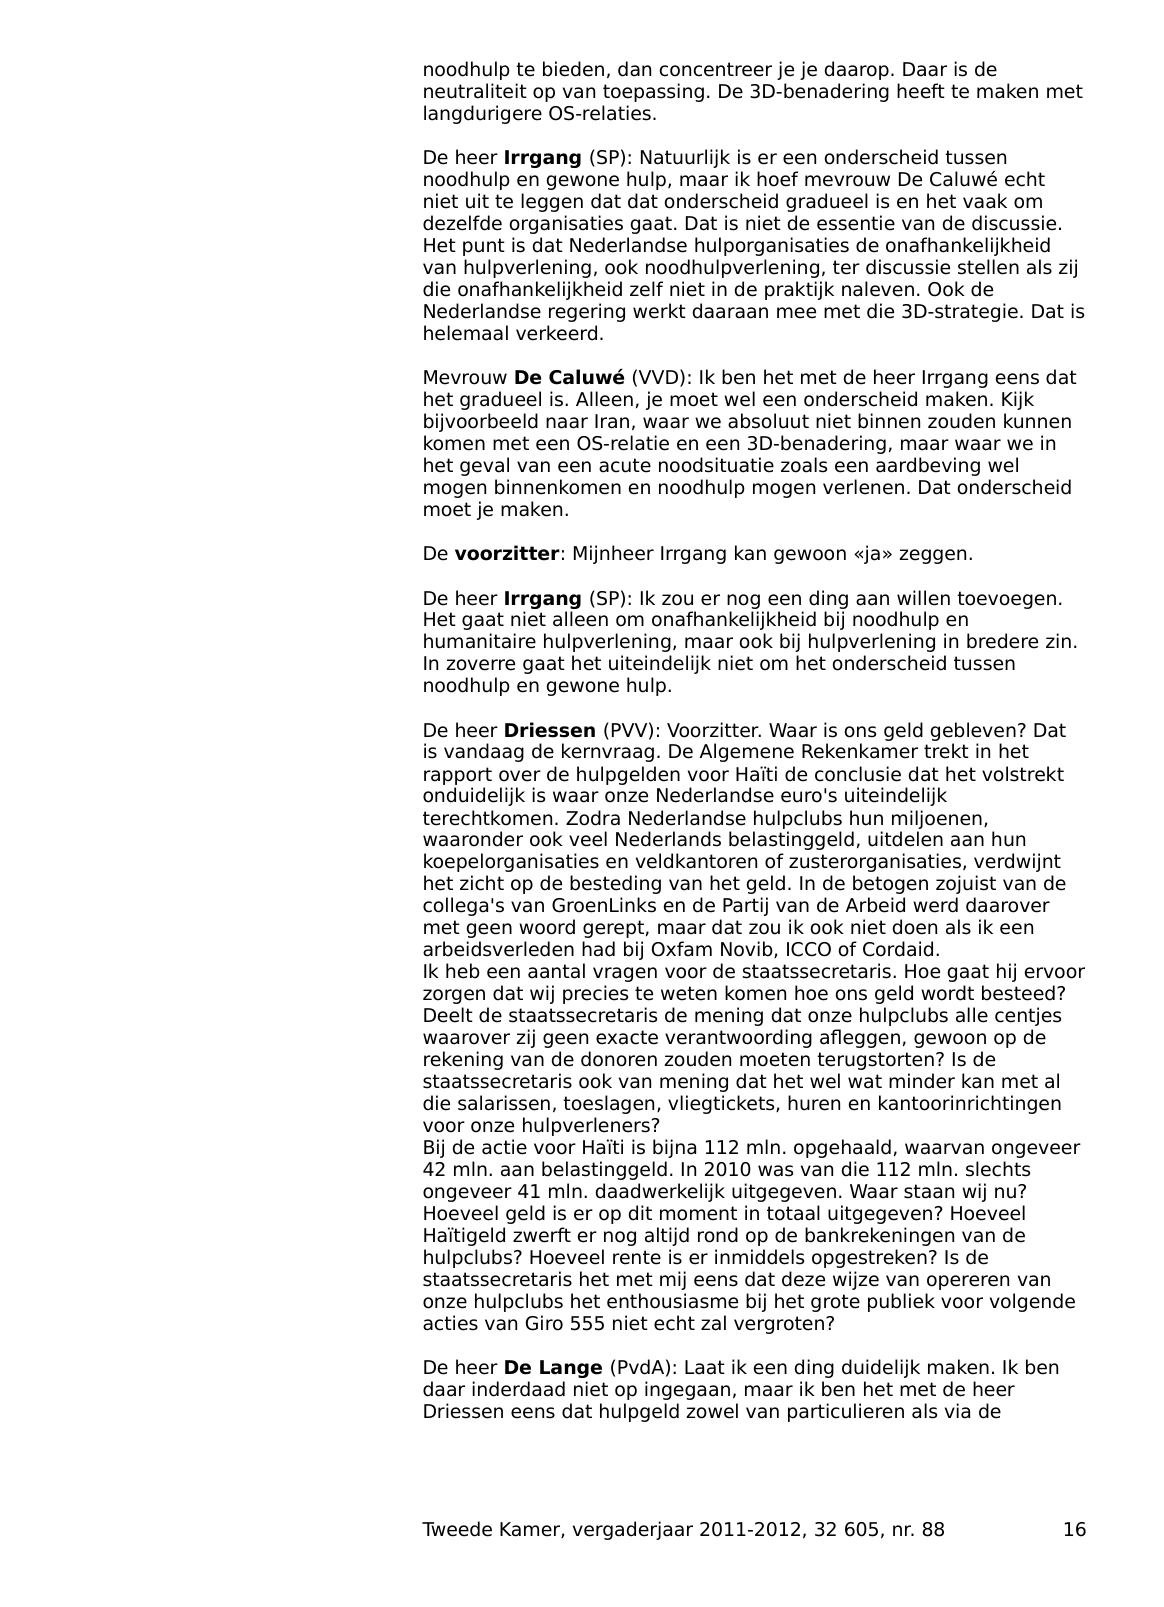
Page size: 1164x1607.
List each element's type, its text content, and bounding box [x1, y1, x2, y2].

text De heer Irrgang (SP): Natuurlijk is er een onderscheid tussen noodhulp en gewone hulp, maar ik hoef mevrouw De Caluwé echt niet uit te leggen dat dat onderscheid gradueel is en het vaak om dezelfde organisaties gaat. Dat is niet de essentie van de discussie. Het punt is dat Nederlandse hulporganisaties de onafhankelijkheid van hulpverlening, ook noodhulpverlening, ter discussie stellen als zij die onafhankelijkheid zelf niet in de praktijk naleven. Ook de Nederlandse regering werkt daaraan mee met die 3D-strategie. Dat is helemaal verkeerd. [422, 147, 1087, 345]
text De heer De Lange (PvdA): Laat ik een ding duidelijk maken. Ik ben daar inderdaad niet op ingegaan, maar ik ben het met de heer Driessen eens dat hulpgeld zowel van particulieren als via de [422, 1357, 1087, 1423]
text Ik heb een aantal vragen voor de staatssecretaris. Hoe gaat hij ervoor zorgen dat wij precies te weten komen hoe ons geld wordt besteed? Deelt de staatssecretaris de mening dat onze hulpclubs alle centjes waarover zij geen exacte verantwoording afleggen, gewoon op de rekening van de donoren zouden moeten terugstorten? Is de staatssecretaris ook van mening dat het wel wat minder kan met al die salarissen, toeslagen, vliegtickets, huren en kantoorinrichtingen voor onze hulpverleners? [422, 961, 1087, 1137]
text De heer Driessen (PVV): Voorzitter. Waar is ons geld gebleven? Dat is vandaag de kernvraag. De Algemene Rekenkamer trekt in het rapport over de hulpgelden voor Haïti de conclusie dat het volstrekt onduidelijk is waar onze Nederlandse euro's uiteindelijk terechtkomen. Zodra Nederlandse hulpclubs hun miljoenen, waaronder ook veel Nederlands belastinggeld, uitdelen aan hun koepelorganisaties en veldkantoren of zusterorganisaties, verdwijnt het zicht op de besteding van het geld. In de betogen zojuist van de collega's van GroenLinks en de Partij van de Arbeid werd daarover met geen woord gerept, maar dat zou ik ook niet doen als ik een arbeidsverleden had bij Oxfam Novib, ICCO of Cordaid. [422, 719, 1087, 961]
text Mevrouw De Caluwé (VVD): Ik ben het met de heer Irrgang eens dat het gradueel is. Alleen, je moet wel een onderscheid maken. Kijk bijvoorbeeld naar Iran, waar we absoluut niet binnen zouden kunnen komen met een OS-relatie en een 3D-benadering, maar waar we in het geval van een acute noodsituatie zoals een aardbeving wel mogen binnenkomen en noodhulp mogen verlenen. Dat onderscheid moet je maken. [422, 367, 1087, 521]
text De heer Irrgang (SP): Ik zou er nog een ding aan willen toevoegen. Het gaat niet alleen om onafhankelijkheid bij noodhulp en humanitaire hulpverlening, maar ook bij hulpverlening in bredere zin. In zoverre gaat het uiteindelijk niet om het onderscheid tussen noodhulp en gewone hulp. [422, 587, 1087, 697]
text Bij de actie voor Haïti is bijna 112 mln. opgehaald, waarvan ongeveer 42 mln. aan belastinggeld. In 2010 was van die 112 mln. slechts ongeveer 41 mln. daadwerkelijk uitgegeven. Waar staan wij nu? Hoeveel geld is er op dit moment in totaal uitgegeven? Hoeveel Haïtigeld zwerft er nog altijd rond op de bankrekeningen van de hulpclubs? Hoeveel rente is er inmiddels opgestreken? Is de staatssecretaris het met mij eens dat deze wijze van opereren van onze hulpclubs het enthousiasme bij het grote publiek voor volgende acties van Giro 555 niet echt zal vergroten? [422, 1137, 1087, 1335]
text noodhulp te bieden, dan concentreer je je daarop. Daar is de neutraliteit op van toepassing. De 3D-benadering heeft te maken met langdurigere OS-relaties. [422, 59, 1087, 125]
text De voorzitter: Mijnheer Irrgang kan gewoon «ja» zeggen. [422, 543, 1087, 565]
